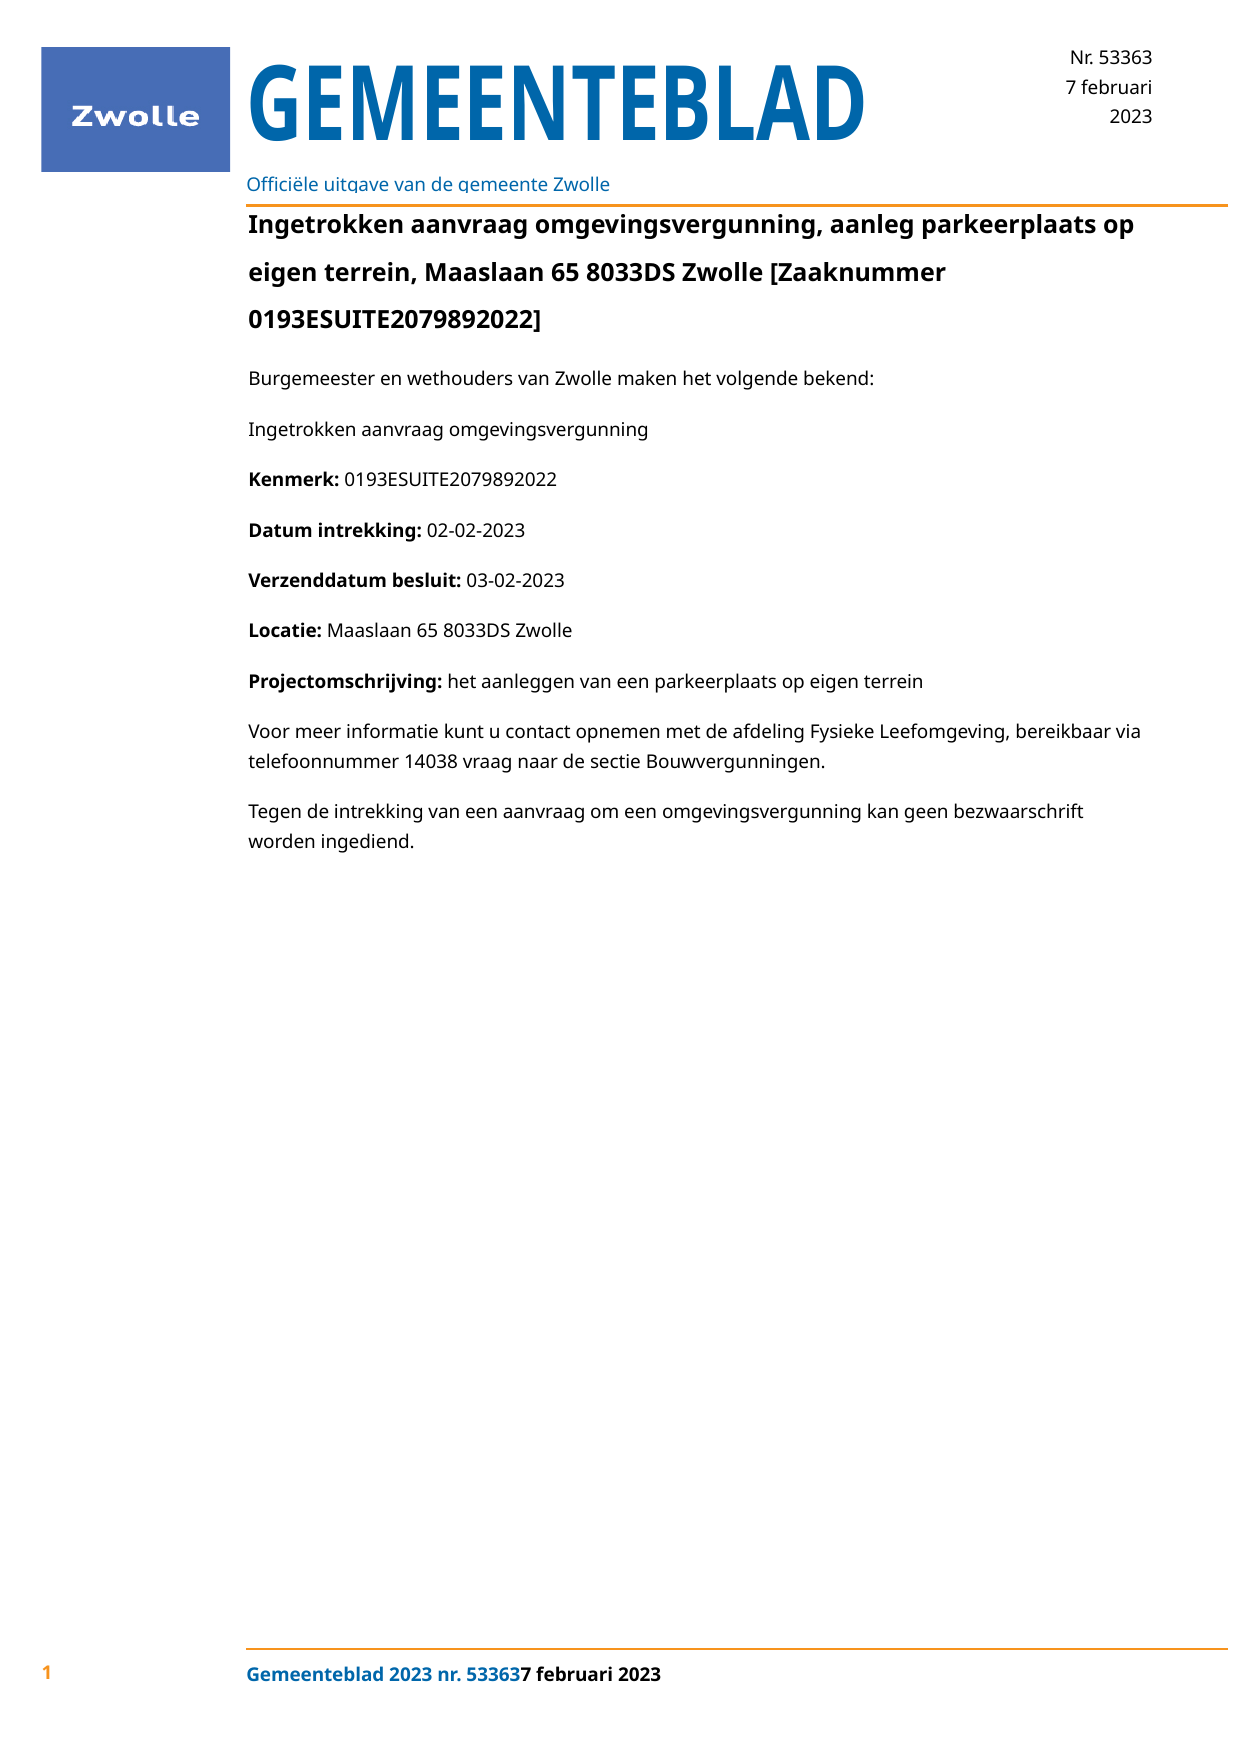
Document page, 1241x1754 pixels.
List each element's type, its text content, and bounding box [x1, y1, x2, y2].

text Locatie: Maaslaan 65 8033DS Zwolle [248, 618, 1152, 643]
text Kenmerk: 0193ESUITE2079892022 [248, 466, 1152, 492]
text Ingetrokken aanvraag omgevingsvergunning, aanleg parkeerplaats op eigen terrein, Maaslaan 65 8033DS Zwolle [Zaaknummer 0193ESUITE2079892022] [248, 207, 1152, 336]
text Verzenddatum besluit: 03-02-2023 [248, 567, 1152, 593]
text Tegen de intrekking van een aanvraag om een omgevingsvergunning kan geen bezwaarschrift worden ingediend. [248, 798, 1152, 854]
text Ingetrokken aanvraag omgevingsvergunning [248, 416, 1152, 442]
text Voor meer informatie kunt u contact opnemen met de afdeling Fysieke Leefomgeving, bereikbaar via telefoonnummer 14038 vraag naar de sectie Bouwvergunningen. [248, 718, 1152, 774]
text Projectomschrijving: het aanleggen van een parkeerplaats op eigen terrein [248, 668, 1152, 694]
picture [41, 47, 231, 172]
text Datum intrekking: 02-02-2023 [248, 517, 1152, 542]
text Burgemeester en wethouders van Zwolle maken het volgende bekend: [248, 366, 1152, 391]
